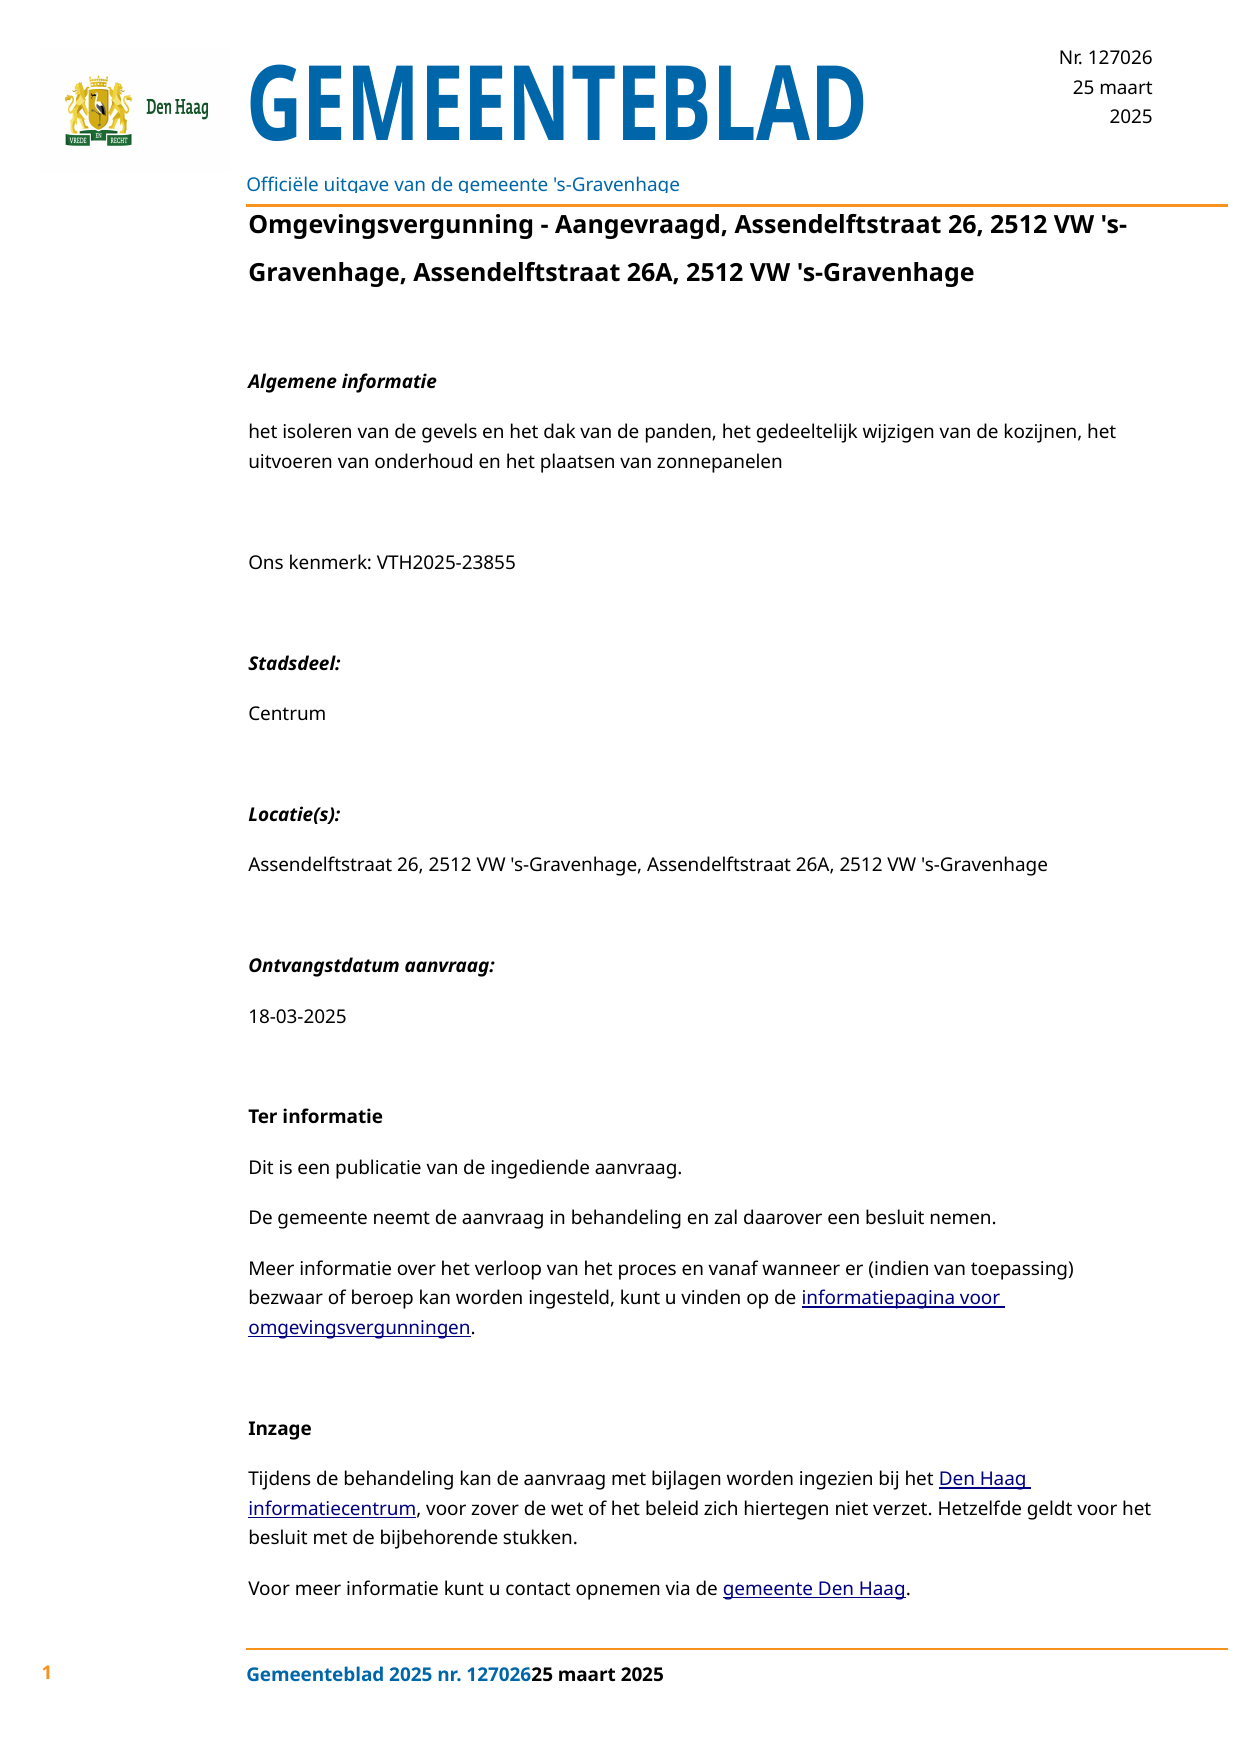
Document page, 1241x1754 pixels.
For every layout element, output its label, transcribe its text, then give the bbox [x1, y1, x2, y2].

text Omgevingsvergunning - Aangevraagd, Assendelftstraat 26, 2512 VW 's-Gravenhage, Assendelftstraat 26A, 2512 VW 's-Gravenhage [248, 207, 1152, 288]
text Locatie(s): [248, 801, 1152, 827]
text Stadsdeel: [248, 650, 1152, 676]
text Algemene informatie [248, 368, 1152, 394]
picture [41, 47, 231, 172]
text Dit is een publicatie van de ingediende aanvraag. [248, 1154, 1152, 1180]
text Tijdens de behandeling kan de aanvraag met bijlagen worden ingezien bij het Den Haag informatiecentrum, voor zover de wet of het beleid zich hiertegen niet verzet. Hetzelfde geldt voor het besluit met de bijbehorende stukken. [248, 1465, 1152, 1550]
text Ter informatie [248, 1104, 1152, 1129]
text Meer informatie over het verloop van het proces en vanaf wanneer er (indien van toepassing) bezwaar of beroep kan worden ingesteld, kunt u vinden op de informatiepagina voor omgevingsvergunningen. [248, 1255, 1152, 1340]
text Ons kenmerk: VTH2025-23855 [248, 549, 1152, 575]
text Voor meer informatie kunt u contact opnemen via de gemeente Den Haag. [248, 1575, 1152, 1601]
text 18-03-2025 [248, 1003, 1152, 1029]
text Ontvangstdatum aanvraag: [248, 952, 1152, 978]
text De gemeente neemt de aanvraag in behandeling en zal daarover een besluit nemen. [248, 1204, 1152, 1230]
text Assendelftstraat 26, 2512 VW 's-Gravenhage, Assendelftstraat 26A, 2512 VW 's-Gravenhage [248, 852, 1152, 877]
text het isoleren van de gevels en het dak van de panden, het gedeeltelijk wijzigen van de kozijnen, het uitvoeren van onderhoud en het plaatsen van zonnepanelen [248, 419, 1152, 474]
text Inzage [248, 1415, 1152, 1441]
text Centrum [248, 700, 1152, 726]
